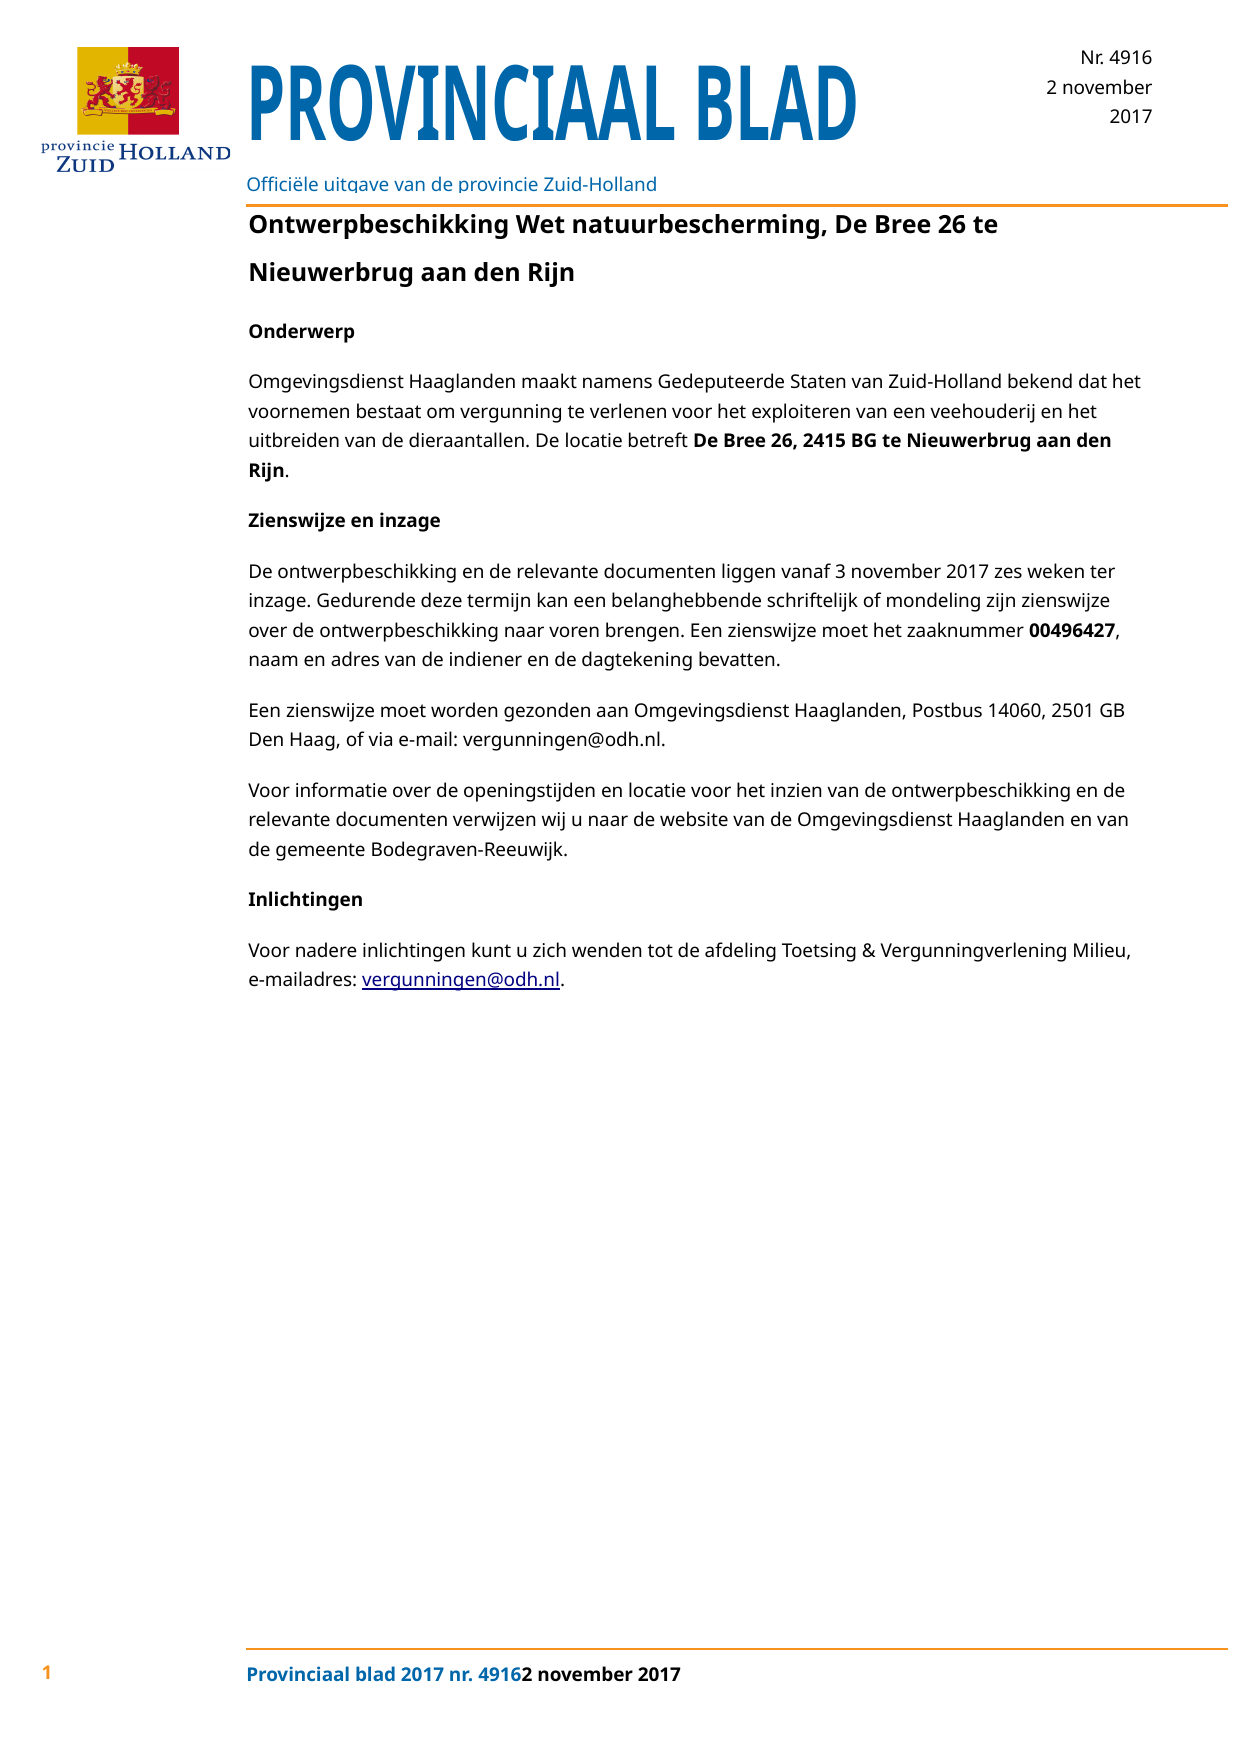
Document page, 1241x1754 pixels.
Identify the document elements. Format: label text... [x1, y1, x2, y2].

text De ontwerpbeschikking en de relevante documenten liggen vanaf 3 november 2017 zes weken ter inzage. Gedurende deze termijn kan een belanghebbende schriftelijk of mondeling zijn zienswijze over de ontwerpbeschikking naar voren brengen. Een zienswijze moet het zaaknummer 00496427, naam en adres van de indiener en de dagtekening bevatten. [248, 558, 1152, 672]
text Inlichtingen [248, 887, 1152, 912]
text Onderwerp [248, 318, 1152, 344]
text Een zienswijze moet worden gezonden aan Omgevingsdienst Haaglanden, Postbus 14060, 2501 GB Den Haag, of via e-mail: vergunningen@odh.nl. [248, 697, 1152, 752]
text Ontwerpbeschikking Wet natuurbescherming, De Bree 26 te Nieuwerbrug aan den Rijn [248, 207, 1152, 288]
text Omgevingsdienst Haaglanden maakt namens Gedeputeerde Staten van Zuid-Holland bekend dat het voornemen bestaat om vergunning te verlenen voor het exploiteren van een veehouderij en het uitbreiden van de dieraantallen. De locatie betreft De Bree 26, 2415 BG te Nieuwerbrug aan den Rijn. [248, 368, 1152, 483]
text Voor nadere inlichtingen kunt u zich wenden tot de afdeling Toetsing & Vergunningverlening Milieu, e-mailadres: vergunningen@odh.nl. [248, 937, 1152, 992]
picture [41, 47, 231, 172]
text Voor informatie over de openingstijden en locatie voor het inzien van de ontwerpbeschikking en de relevante documenten verwijzen wij u naar de website van de Omgevingsdienst Haaglanden en van de gemeente Bodegraven-Reeuwijk. [248, 777, 1152, 862]
text Zienswijze en inzage [248, 507, 1152, 533]
